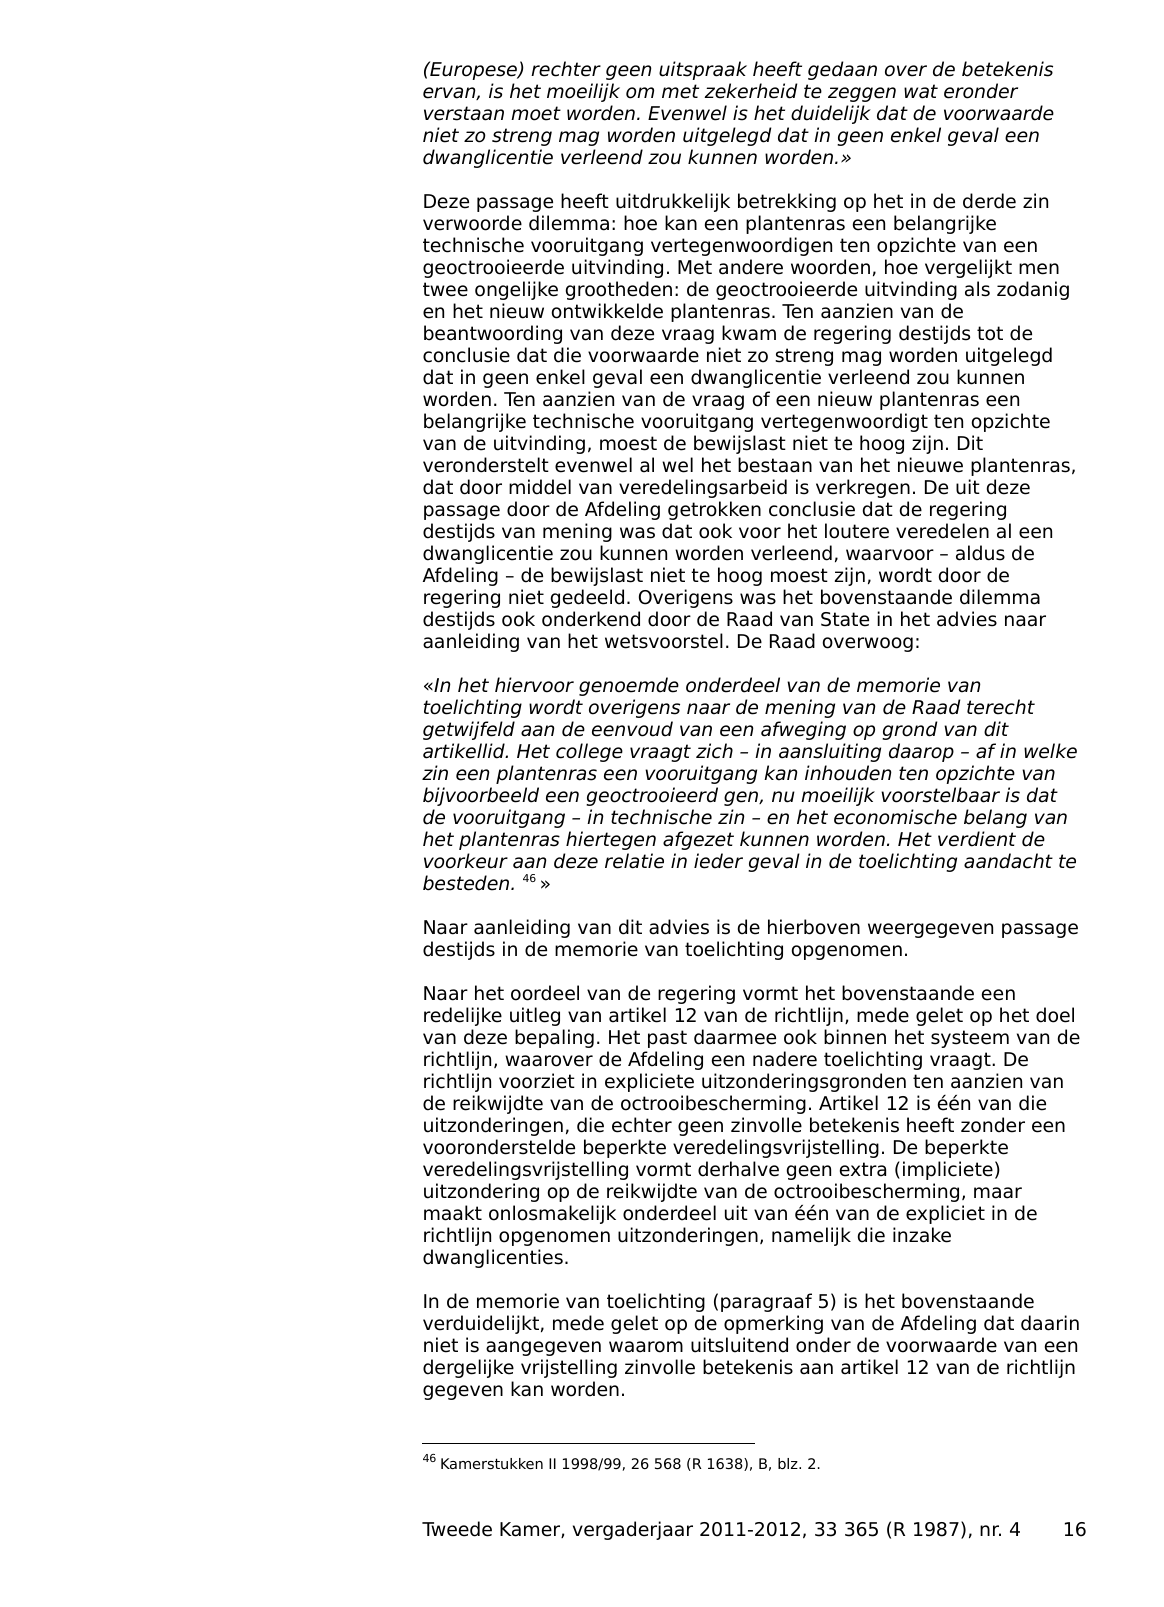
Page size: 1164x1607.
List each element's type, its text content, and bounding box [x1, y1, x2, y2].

text Deze passage heeft uitdrukkelijk betrekking op het in de derde zin verwoorde dilemma: hoe kan een plantenras een belangrijke technische vooruitgang vertegenwoordigen ten opzichte van een geoctrooieerde uitvinding. Met andere woorden, hoe vergelijkt men twee ongelijke grootheden: de geoctrooieerde uitvinding als zodanig en het nieuw ontwikkelde plantenras. Ten aanzien van de beantwoording van deze vraag kwam de regering destijds tot de conclusie dat die voorwaarde niet zo streng mag worden uitgelegd dat in geen enkel geval een dwanglicentie verleend zou kunnen worden. Ten aanzien van de vraag of een nieuw plantenras een belangrijke technische vooruitgang vertegenwoordigt ten opzichte van de uitvinding, moest de bewijslast niet te hoog zijn. Dit veronderstelt evenwel al wel het bestaan van het nieuwe plantenras, dat door middel van veredelingsarbeid is verkregen. De uit deze passage door de Afdeling getrokken conclusie dat de regering destijds van mening was dat ook voor het loutere veredelen al een dwanglicentie zou kunnen worden verleend, waarvoor – aldus de Afdeling – de bewijslast niet te hoog moest zijn, wordt door de regering niet gedeeld. Overigens was het bovenstaande dilemma destijds ook onderkend door de Raad van State in het advies naar aanleiding van het wetsvoorstel. De Raad overwoog: [422, 191, 1087, 653]
text Naar het oordeel van de regering vormt het bovenstaande een redelijke uitleg van artikel 12 van de richtlijn, mede gelet op het doel van deze bepaling. Het past daarmee ook binnen het systeem van de richtlijn, waarover de Afdeling een nadere toelichting vraagt. De richtlijn voorziet in expliciete uitzonderingsgronden ten aanzien van de reikwijdte van de octrooibescherming. Artikel 12 is één van die uitzonderingen, die echter geen zinvolle betekenis heeft zonder een vooronderstelde beperkte veredelingsvrijstelling. De beperkte veredelingsvrijstelling vormt derhalve geen extra (impliciete) uitzondering op de reikwijdte van de octrooibescherming, maar maakt onlosmakelijk onderdeel uit van één van de expliciet in de richtlijn opgenomen uitzonderingen, namelijk die inzake dwanglicenties. [422, 983, 1087, 1269]
text (Europese) rechter geen uitspraak heeft gedaan over de betekenis ervan, is het moeilijk om met zekerheid te zeggen wat eronder verstaan moet worden. Evenwel is het duidelijk dat de voorwaarde niet zo streng mag worden uitgelegd dat in geen enkel geval een dwanglicentie verleend zou kunnen worden.» [422, 59, 1087, 169]
text In de memorie van toelichting (paragraaf 5) is het bovenstaande verduidelijkt, mede gelet op de opmerking van de Afdeling dat daarin niet is aangegeven waarom uitsluitend onder de voorwaarde van een dergelijke vrijstelling zinvolle betekenis aan artikel 12 van de richtlijn gegeven kan worden. [422, 1291, 1087, 1401]
text Kamerstukken II 1998/99, 26 568 (R 1638), B, blz. 2. [422, 1452, 1087, 1474]
text Naar aanleiding van dit advies is de hierboven weergegeven passage destijds in de memorie van toelichting opgenomen. [422, 917, 1087, 961]
text «In het hiervoor genoemde onderdeel van de memorie van toelichting wordt overigens naar de mening van de Raad terecht getwijfeld aan de eenvoud van een afweging op grond van dit artikellid. Het college vraagt zich – in aansluiting daarop – af in welke zin een plantenras een vooruitgang kan inhouden ten opzichte van bijvoorbeeld een geoctrooieerd gen, nu moeilijk voorstelbaar is dat de vooruitgang – in technische zin – en het economische belang van het plantenras hiertegen afgezet kunnen worden. Het verdient de voorkeur aan deze relatie in ieder geval in de toelichting aandacht te besteden. » [422, 675, 1087, 895]
